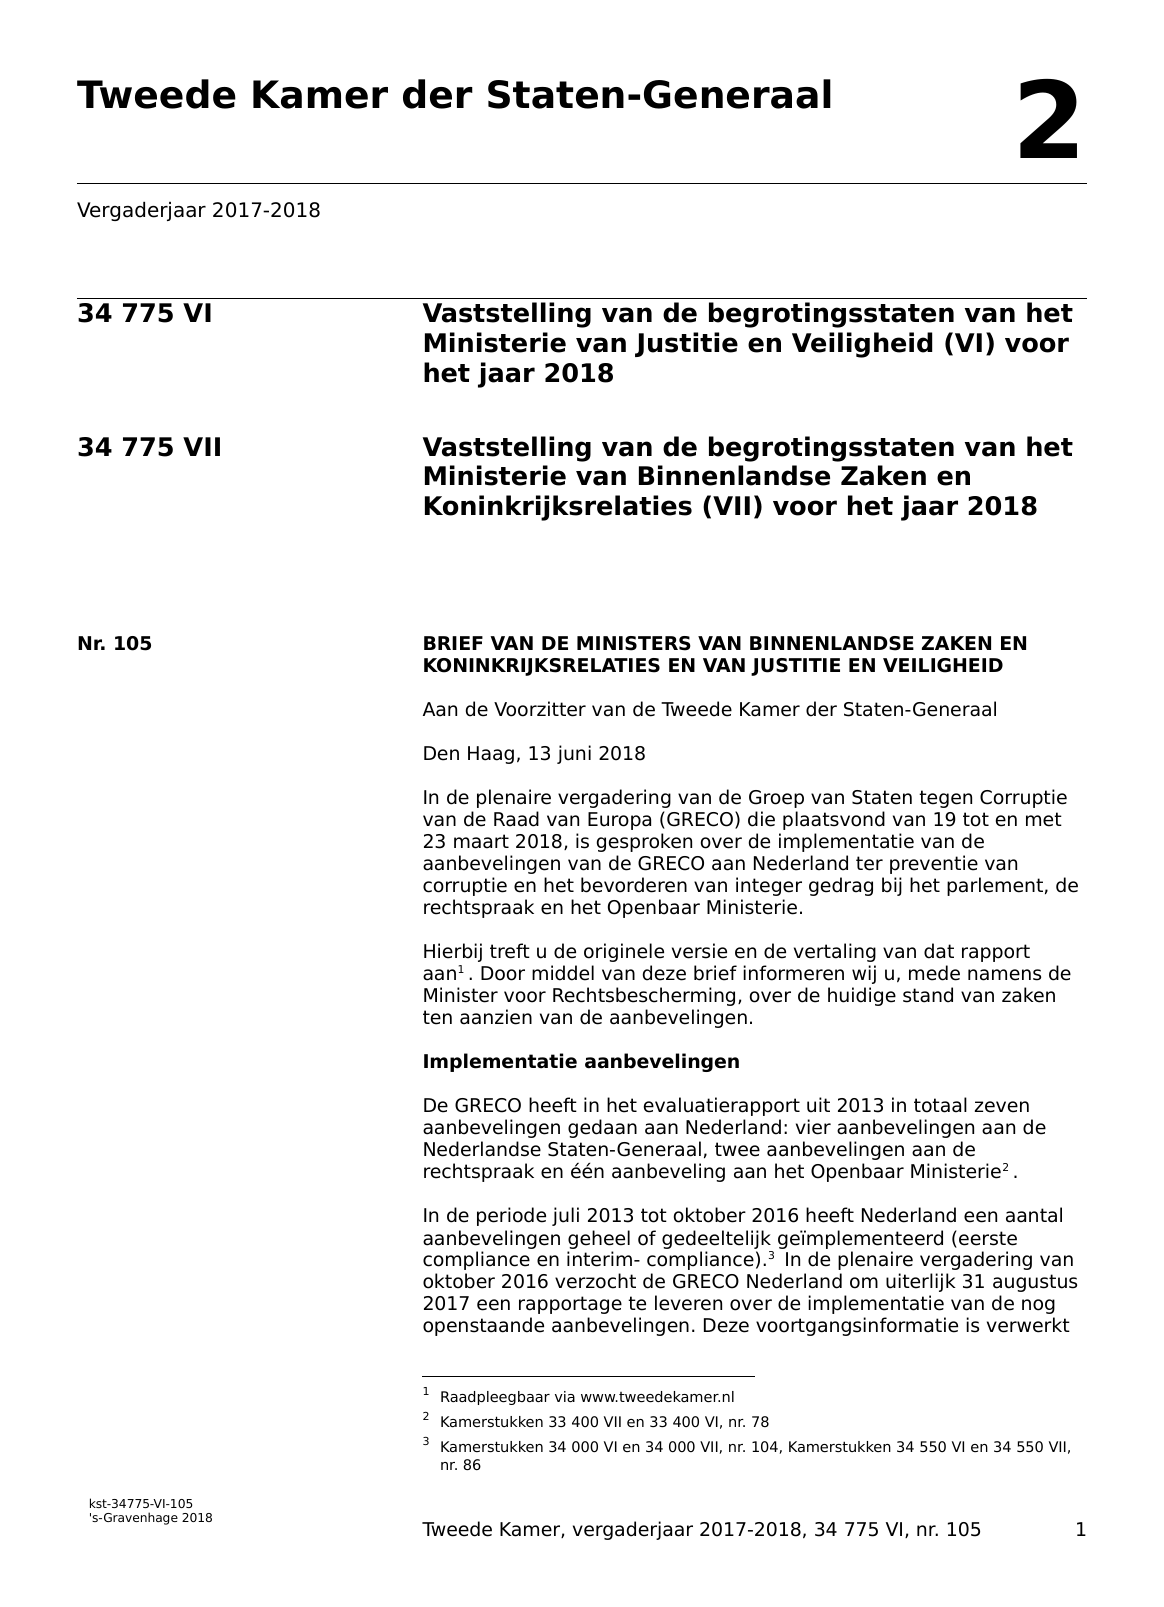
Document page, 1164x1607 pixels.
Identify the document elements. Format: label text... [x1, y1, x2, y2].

table_cell Vergaderjaar 2017-2018 [77, 184, 1087, 298]
table_header 2 [886, 59, 1087, 183]
text Kamerstukken 34 000 VI en 34 000 VII, nr. 104, Kamerstukken 34 550 VI en 34 550 VII, nr. 86 [422, 1435, 1087, 1474]
table_header Tweede Kamer der Staten-Generaal [77, 59, 886, 183]
text Kamerstukken 33 400 VII en 33 400 VI, nr. 78 [422, 1410, 1087, 1432]
subtitle Nr. 105 BRIEF VAN DE MINISTERS VAN BINNENLANDSE ZAKEN EN KONINKRIJKSRELATIES EN VAN JUSTITIE EN VEILIGHEID [77, 632, 1087, 676]
text 's-Gravenhage 2018 [88, 1511, 323, 1525]
subtitle Implementatie aanbevelingen [422, 1051, 1087, 1073]
subtitle 34 775 VI Vaststelling van de begrotingsstaten van het Ministerie van Justitie en Veiligheid (VI) voor het jaar 2018 [77, 299, 1087, 388]
text De GRECO heeft in het evaluatierapport uit 2013 in totaal zeven aanbevelingen gedaan aan Nederland: vier aanbevelingen aan de Nederlandse Staten-Generaal, twee aanbevelingen aan de rechtspraak en één aanbeveling aan het Openbaar Ministerie. [422, 1095, 1087, 1183]
text In de periode juli 2013 tot oktober 2016 heeft Nederland een aantal aanbevelingen geheel of gedeeltelijk geïmplementeerd (eerste compliance en interim- compliance). In de plenaire vergadering van oktober 2016 verzocht de GRECO Nederland om uiterlijk 31 augustus 2017 een rapportage te leveren over de implementatie van de nog openstaande aanbevelingen. Deze voortgangsinformatie is verwerkt [422, 1205, 1087, 1337]
subtitle 34 775 VII Vaststelling van de begrotingsstaten van het Ministerie van Binnenlandse Zaken en Koninkrijksrelaties (VII) voor het jaar 2018 [77, 432, 1087, 521]
text Raadpleegbaar via www.tweedekamer.nl [422, 1385, 1087, 1407]
text Aan de Voorzitter van de Tweede Kamer der Staten-Generaal [422, 699, 1087, 721]
text kst-34775-VI-105 [88, 1497, 323, 1511]
text Hierbij treft u de originele versie en de vertaling van dat rapport aan. Door middel van deze brief informeren wij u, mede namens de Minister voor Rechtsbescherming, over de huidige stand van zaken ten aanzien van de aanbevelingen. [422, 941, 1087, 1029]
text Den Haag, 13 juni 2018 [422, 743, 1087, 765]
text In de plenaire vergadering van de Groep van Staten tegen Corruptie van de Raad van Europa (GRECO) die plaatsvond van 19 tot en met 23 maart 2018, is gesproken over de implementatie van de aanbevelingen van de GRECO aan Nederland ter preventie van corruptie en het bevorderen van integer gedrag bij het parlement, de rechtspraak en het Openbaar Ministerie. [422, 787, 1087, 919]
